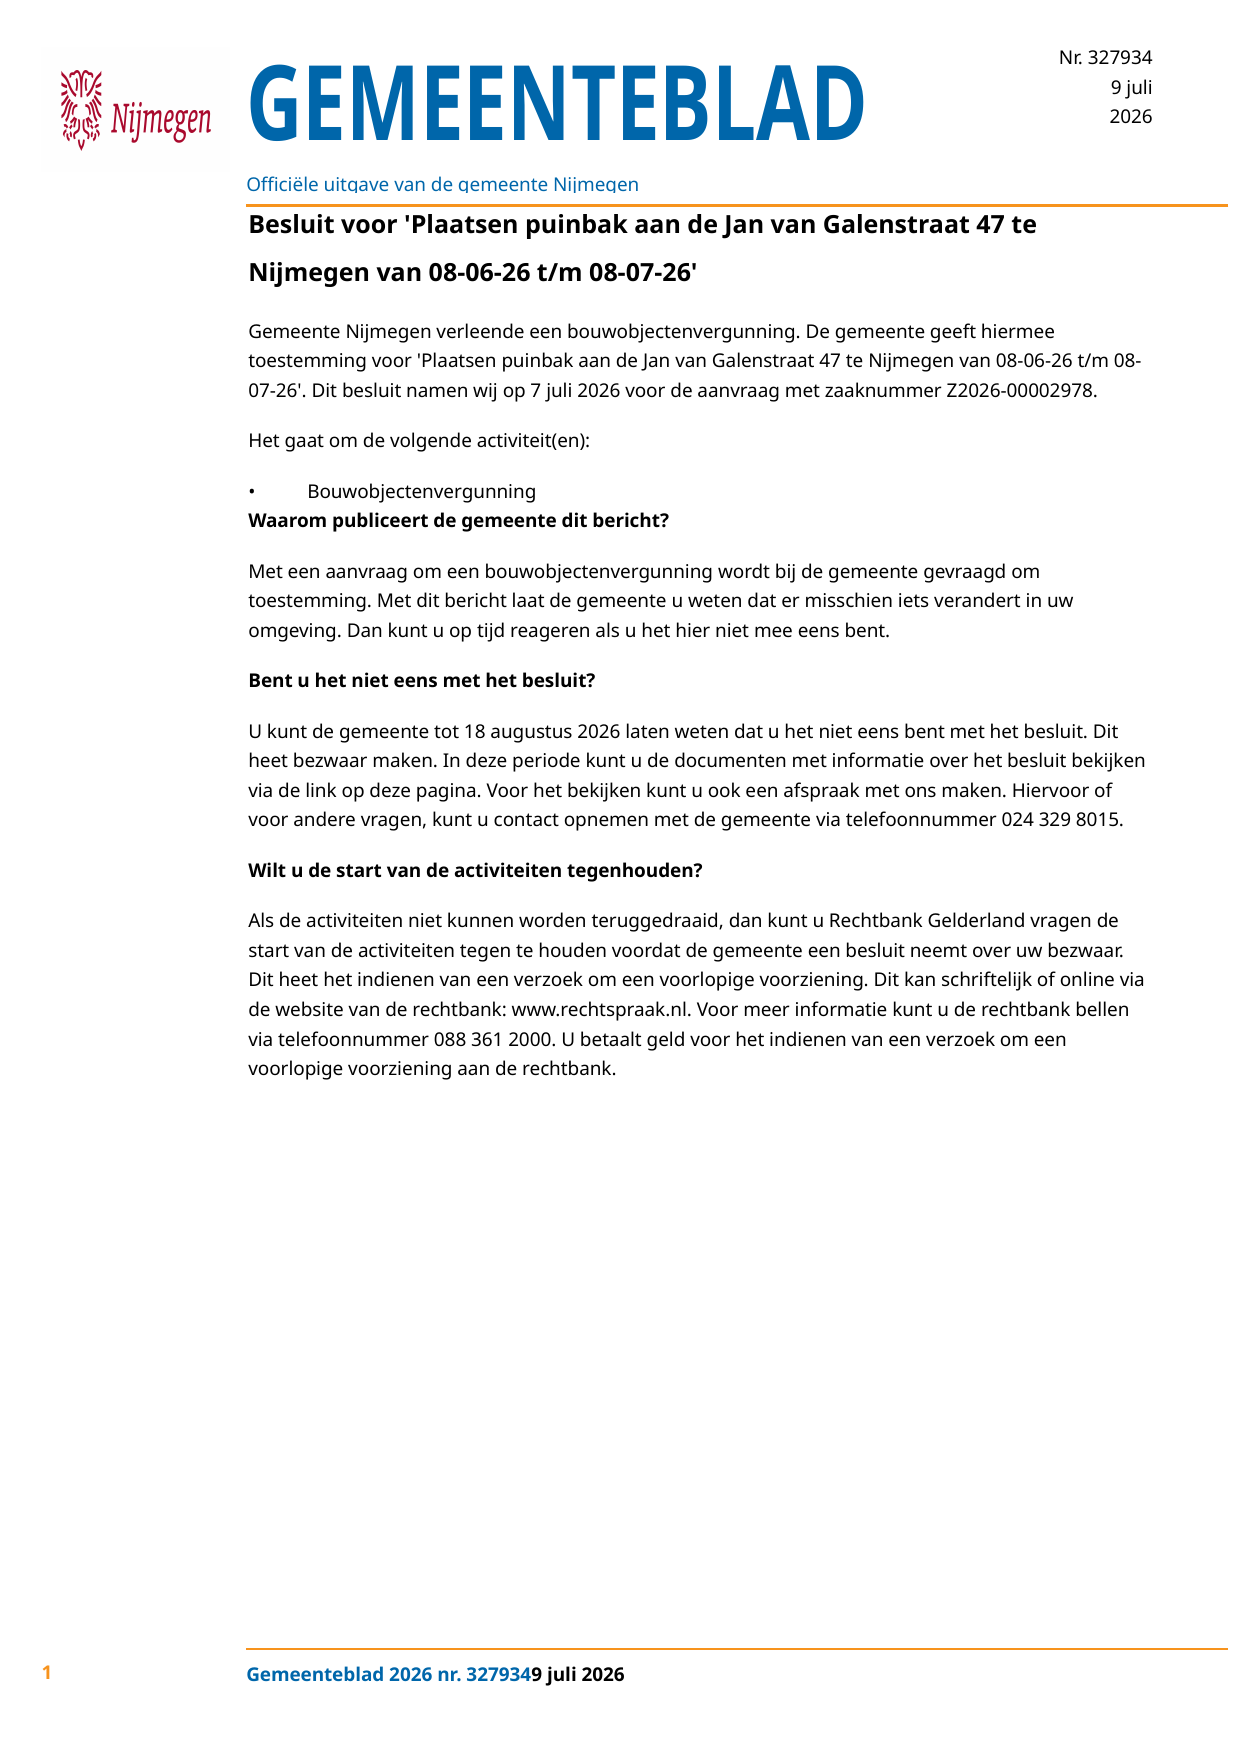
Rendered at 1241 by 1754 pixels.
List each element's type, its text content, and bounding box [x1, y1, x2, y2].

text Het gaat om de volgende activiteit(en): [248, 427, 1152, 453]
list Bouwobjectenvergunning [248, 478, 1152, 504]
picture [41, 47, 231, 172]
text Besluit voor 'Plaatsen puinbak aan de Jan van Galenstraat 47 te Nijmegen van 08-06-26 t/m 08-07-26' [248, 207, 1152, 288]
text U kunt de gemeente tot 18 augustus 2026 laten weten dat u het niet eens bent met het besluit. Dit heet bezwaar maken. In deze periode kunt u de documenten met informatie over het besluit bekijken via de link op deze pagina. Voor het bekijken kunt u ook een afspraak met ons maken. Hiervoor of voor andere vragen, kunt u contact opnemen met de gemeente via telefoonnummer 024 329 8015. [248, 718, 1152, 832]
text Waarom publiceert de gemeente dit bericht? [248, 507, 1152, 533]
text Bent u het niet eens met het besluit? [248, 667, 1152, 693]
text Wilt u de start van de activiteiten tegenhouden? [248, 857, 1152, 883]
text Als de activiteiten niet kunnen worden teruggedraaid, dan kunt u Rechtbank Gelderland vragen de start van de activiteiten tegen te houden voordat de gemeente een besluit neemt over uw bezwaar. Dit heet het indienen van een verzoek om een voorlopige voorziening. Dit kan schriftelijk of online via de website van de rechtbank: www.rechtspraak.nl. Voor meer informatie kunt u de rechtbank bellen via telefoonnummer 088 361 2000. U betaalt geld voor het indienen van een verzoek om een voorlopige voorziening aan de rechtbank. [248, 907, 1152, 1081]
text Gemeente Nijmegen verleende een bouwobjectenvergunning. De gemeente geeft hiermee toestemming voor 'Plaatsen puinbak aan de Jan van Galenstraat 47 te Nijmegen van 08-06-26 t/m 08-07-26'. Dit besluit namen wij op 7 juli 2026 voor de aanvraag met zaaknummer Z2026-00002978. [248, 318, 1152, 403]
text Met een aanvraag om een bouwobjectenvergunning wordt bij de gemeente gevraagd om toestemming. Met dit bericht laat de gemeente u weten dat er misschien iets verandert in uw omgeving. Dan kunt u op tijd reageren als u het hier niet mee eens bent. [248, 558, 1152, 643]
